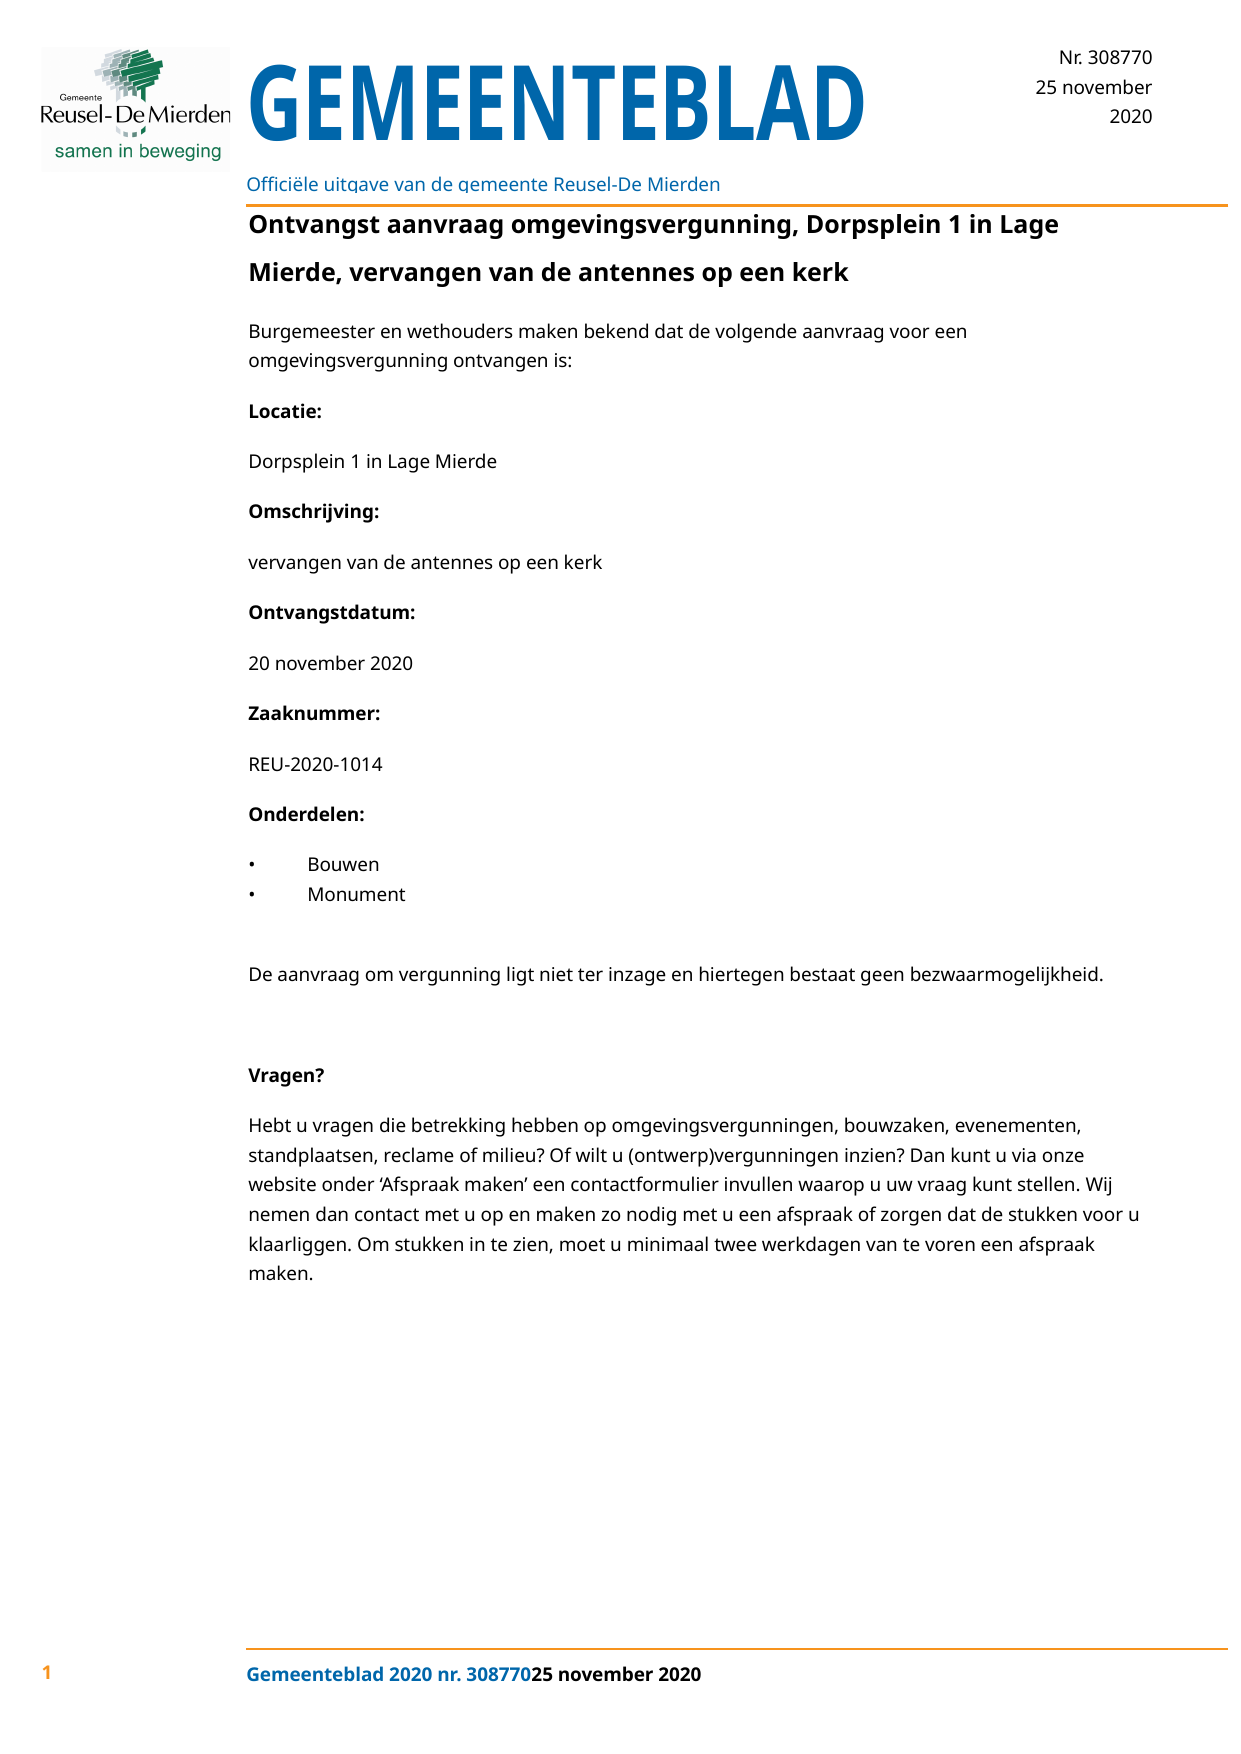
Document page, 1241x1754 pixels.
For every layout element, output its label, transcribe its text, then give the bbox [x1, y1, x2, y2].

text Ontvangstdatum: [248, 599, 1152, 625]
text De aanvraag om vergunning ligt niet ter inzage en hiertegen bestaat geen bezwaarmogelijkheid. [248, 961, 1152, 987]
text 20 november 2020 [248, 650, 1152, 676]
text Omschrijving: [248, 499, 1152, 524]
text Ontvangst aanvraag omgevingsvergunning, Dorpsplein 1 in Lage Mierde, vervangen van de antennes op een kerk [248, 207, 1152, 288]
text REU-2020-1014 [248, 751, 1152, 777]
picture [41, 47, 231, 172]
text Locatie: [248, 398, 1152, 424]
text Onderdelen: [248, 801, 1152, 827]
text Burgemeester en wethouders maken bekend dat de volgende aanvraag voor een omgevingsvergunning ontvangen is: [248, 318, 1152, 373]
text Vragen? [248, 1062, 1152, 1088]
text Dorpsplein 1 in Lage Mierde [248, 448, 1152, 474]
text vervangen van de antennes op een kerk [248, 549, 1152, 575]
text Zaaknummer: [248, 700, 1152, 726]
list Bouwen [248, 852, 1152, 877]
list Monument [248, 881, 1152, 907]
text Hebt u vragen die betrekking hebben op omgevingsvergunningen, bouwzaken, evenementen, standplaatsen, reclame of milieu? Of wilt u (ontwerp)vergunningen inzien? Dan kunt u via onze website onder ‘Afspraak maken’ een contactformulier invullen waarop u uw vraag kunt stellen. Wij nemen dan contact met u op en maken zo nodig met u een afspraak of zorgen dat de stukken voor u klaarliggen. Om stukken in te zien, moet u minimaal twee werkdagen van te voren een afspraak maken. [248, 1112, 1152, 1286]
